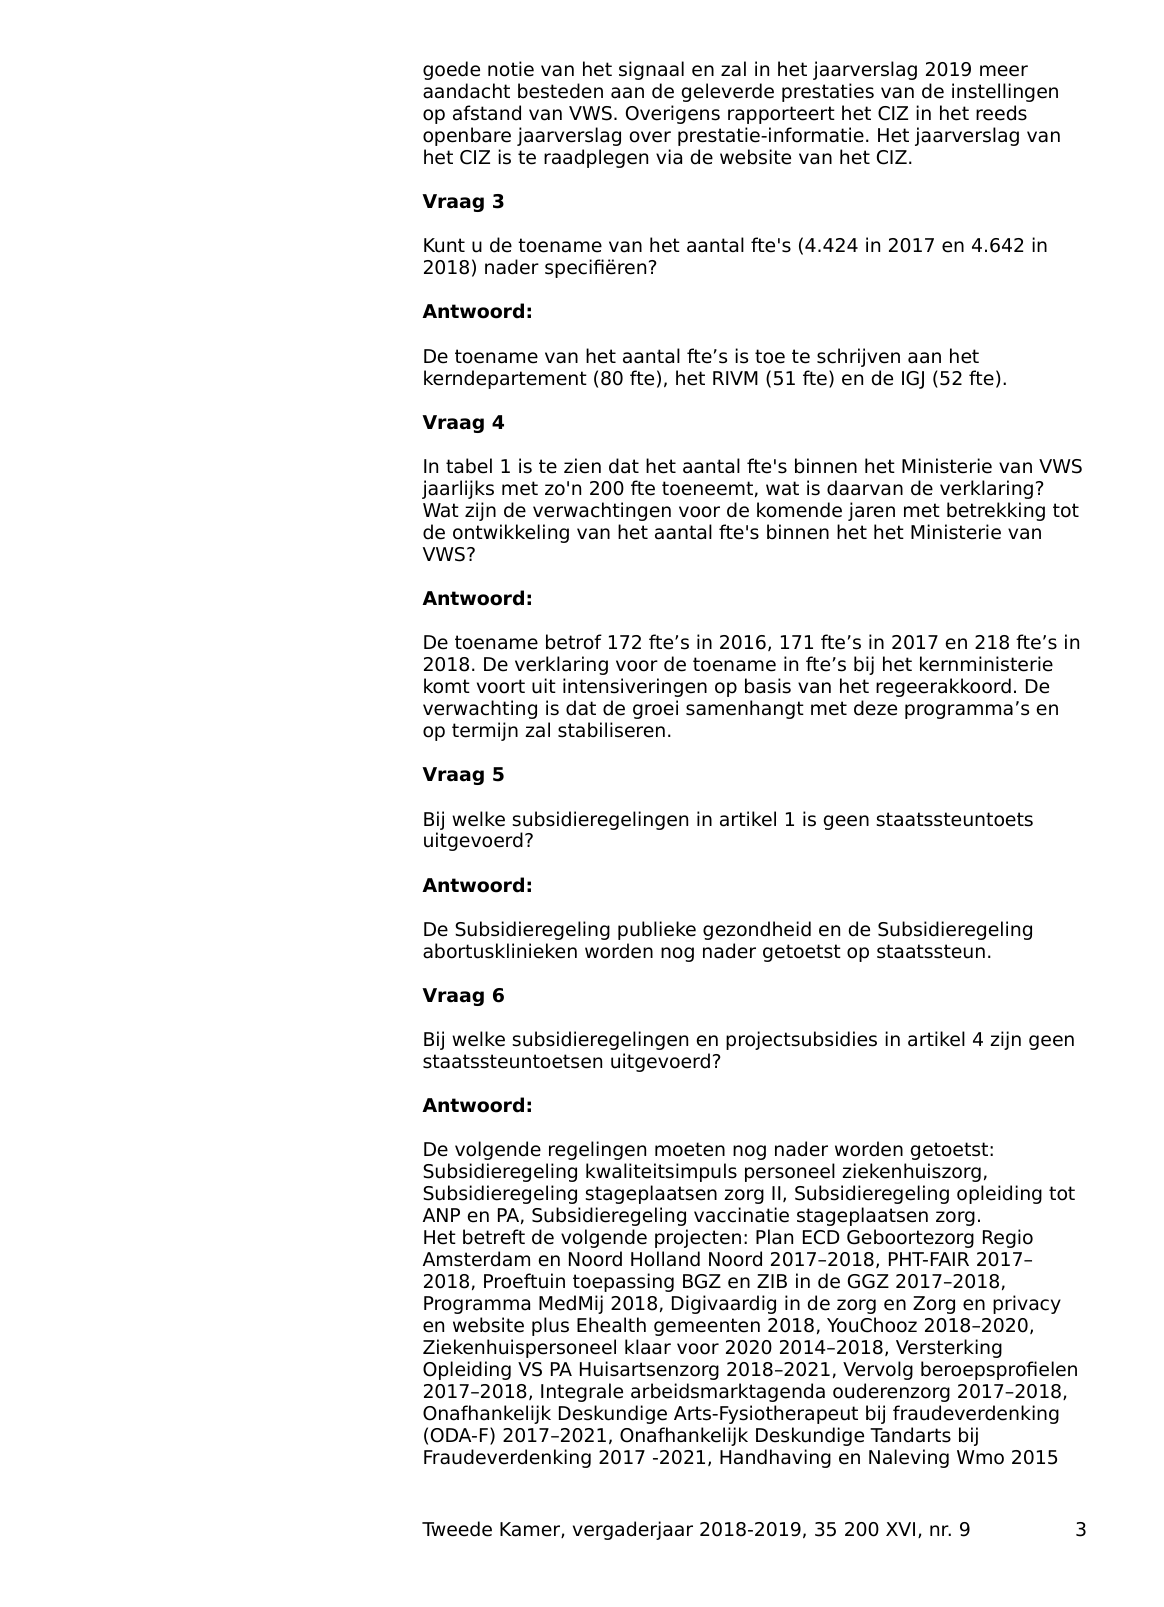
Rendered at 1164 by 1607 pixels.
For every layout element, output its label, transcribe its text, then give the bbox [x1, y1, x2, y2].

subtitle Antwoord: [422, 588, 1087, 610]
text Kunt u de toename van het aantal fte's (4.424 in 2017 en 4.642 in 2018) nader specifiëren? [422, 235, 1087, 279]
text De toename van het aantal fte’s is toe te schrijven aan het kerndepartement (80 fte), het RIVM (51 fte) en de IGJ (52 fte). [422, 346, 1087, 389]
text De volgende regelingen moeten nog nader worden getoetst: Subsidieregeling kwaliteitsimpuls personeel ziekenhuiszorg, Subsidieregeling stageplaatsen zorg II, Subsidieregeling opleiding tot ANP en PA, Subsidieregeling vaccinatie stageplaatsen zorg. [422, 1139, 1087, 1227]
text De Subsidieregeling publieke gezondheid en de Subsidieregeling abortusklinieken worden nog nader getoetst op staatssteun. [422, 919, 1087, 963]
subtitle Vraag 3 [422, 191, 1087, 213]
text Bij welke subsidieregelingen in artikel 1 is geen staatssteuntoets uitgevoerd? [422, 808, 1087, 852]
text In tabel 1 is te zien dat het aantal fte's binnen het Ministerie van VWS jaarlijks met zo'n 200 fte toeneemt, wat is daarvan de verklaring? Wat zijn de verwachtingen voor de komende jaren met betrekking tot de ontwikkeling van het aantal fte's binnen het het Ministerie van VWS? [422, 456, 1087, 566]
text goede notie van het signaal en zal in het jaarverslag 2019 meer aandacht besteden aan de geleverde prestaties van de instellingen op afstand van VWS. Overigens rapporteert het CIZ in het reeds openbare jaarverslag over prestatie-informatie. Het jaarverslag van het CIZ is te raadplegen via de website van het CIZ. [422, 59, 1087, 169]
subtitle Antwoord: [422, 1095, 1087, 1117]
text Het betreft de volgende projecten: Plan ECD Geboortezorg Regio Amsterdam en Noord Holland Noord 2017–2018, PHT-FAIR 2017–2018, Proeftuin toepassing BGZ en ZIB in de GGZ 2017–2018, Programma MedMij 2018, Digivaardig in de zorg en Zorg en privacy en website plus Ehealth gemeenten 2018, YouChooz 2018–2020, Ziekenhuispersoneel klaar voor 2020 2014–2018, Versterking Opleiding VS PA Huisartsenzorg 2018–2021, Vervolg beroepsprofielen 2017–2018, Integrale arbeidsmarktagenda ouderenzorg 2017–2018, Onafhankelijk Deskundige Arts-Fysiotherapeut bij fraudeverdenking (ODA-F) 2017–2021, Onafhankelijk Deskundige Tandarts bij Fraudeverdenking 2017 -2021, Handhaving en Naleving Wmo 2015 [422, 1227, 1087, 1469]
subtitle Vraag 4 [422, 412, 1087, 434]
subtitle Antwoord: [422, 874, 1087, 897]
text De toename betrof 172 fte’s in 2016, 171 fte’s in 2017 en 218 fte’s in 2018. De verklaring voor de toename in fte’s bij het kernministerie komt voort uit intensiveringen op basis van het regeerakkoord. De verwachting is dat de groei samenhangt met deze programma’s en op termijn zal stabiliseren. [422, 632, 1087, 742]
text Bij welke subsidieregelingen en projectsubsidies in artikel 4 zijn geen staatssteuntoetsen uitgevoerd? [422, 1029, 1087, 1073]
subtitle Antwoord: [422, 301, 1087, 323]
subtitle Vraag 5 [422, 764, 1087, 786]
subtitle Vraag 6 [422, 985, 1087, 1007]
